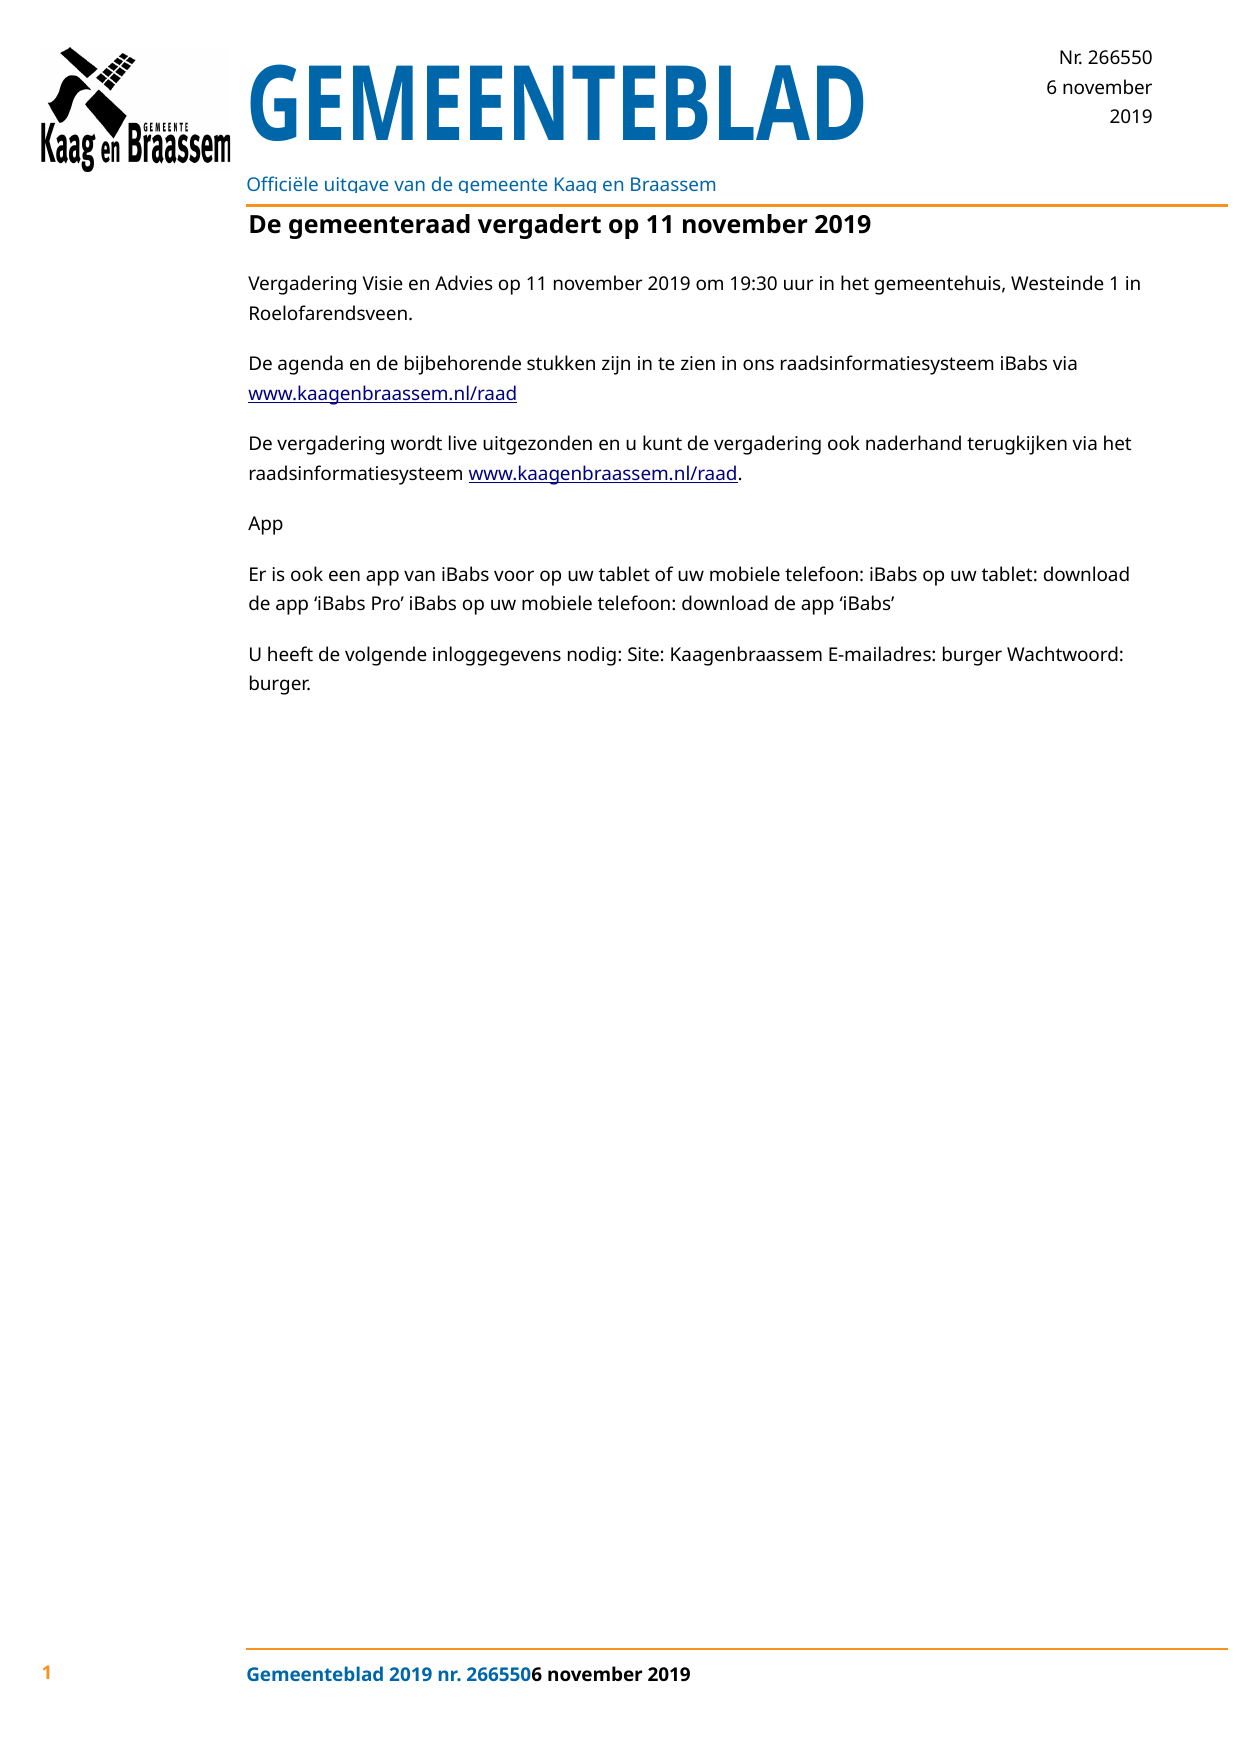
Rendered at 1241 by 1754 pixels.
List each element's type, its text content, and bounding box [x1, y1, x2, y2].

text App [248, 510, 1152, 536]
text Er is ook een app van iBabs voor op uw tablet of uw mobiele telefoon: iBabs op uw tablet: download de app ‘iBabs Pro’ iBabs op uw mobiele telefoon: download de app ‘iBabs’ [248, 561, 1152, 616]
text Vergadering Visie en Advies op 11 november 2019 om 19:30 uur in het gemeentehuis, Westeinde 1 in Roelofarendsveen. [248, 270, 1152, 326]
text De agenda en de bijbehorende stukken zijn in te zien in ons raadsinformatiesysteem iBabs via www.kaagenbraassem.nl/raad [248, 350, 1152, 406]
picture [41, 47, 231, 172]
text U heeft de volgende inloggegevens nodig: Site: Kaagenbraassem E-mailadres: burger Wachtwoord: burger. [248, 641, 1152, 696]
text De gemeenteraad vergadert op 11 november 2019 [248, 207, 1152, 241]
text De vergadering wordt live uitgezonden en u kunt de vergadering ook naderhand terugkijken via het raadsinformatiesysteem www.kaagenbraassem.nl/raad. [248, 430, 1152, 486]
